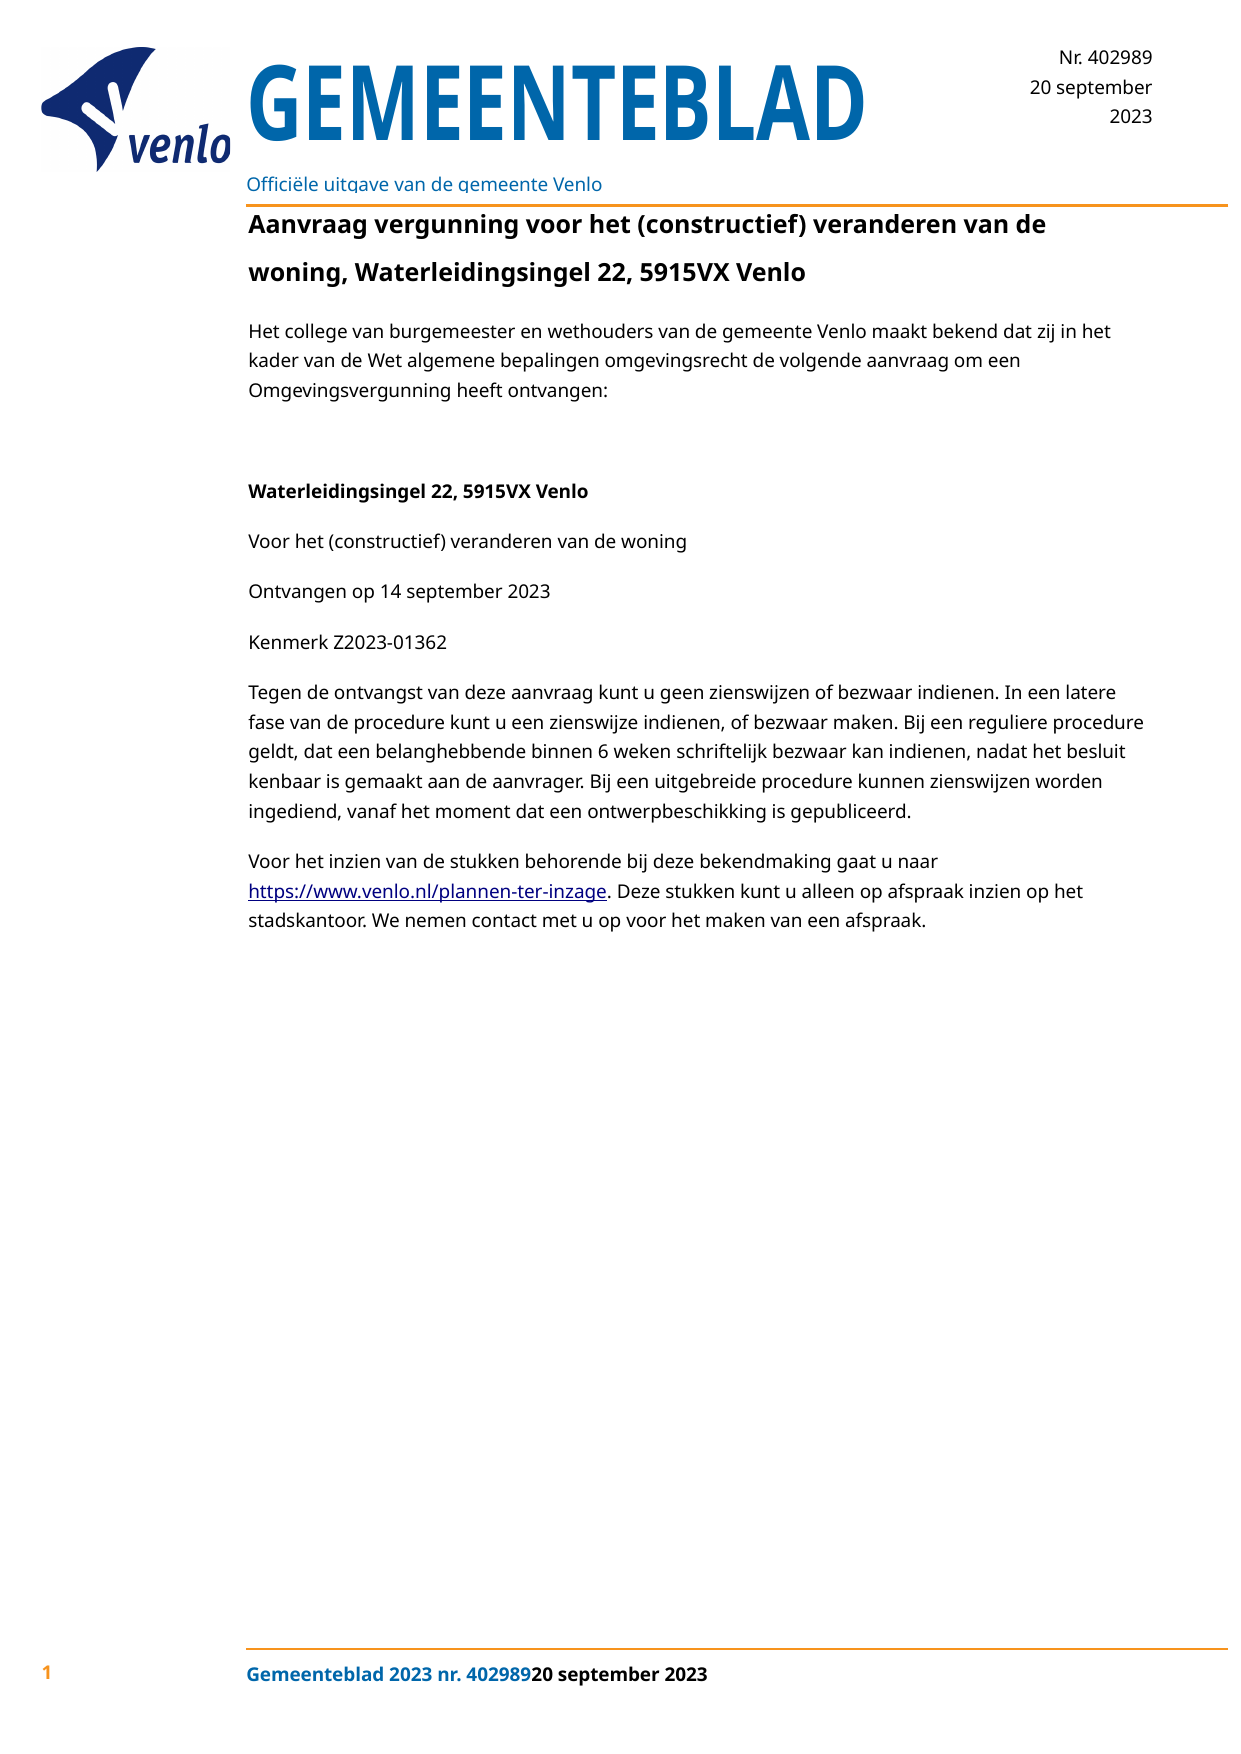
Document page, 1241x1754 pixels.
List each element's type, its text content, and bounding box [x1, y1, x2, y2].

text Voor het inzien van de stukken behorende bij deze bekendmaking gaat u naar https://www.venlo.nl/plannen-ter-inzage. Deze stukken kunt u alleen op afspraak inzien op het stadskantoor. We nemen contact met u op voor het maken van een afspraak. [248, 848, 1152, 933]
text Het college van burgemeester en wethouders van de gemeente Venlo maakt bekend dat zij in het kader van de Wet algemene bepalingen omgevingsrecht de volgende aanvraag om een Omgevingsvergunning heeft ontvangen: [248, 318, 1152, 403]
picture [41, 47, 231, 172]
text Aanvraag vergunning voor het (constructief) veranderen van de woning, Waterleidingsingel 22, 5915VX Venlo [248, 207, 1152, 288]
text Tegen de ontvangst van deze aanvraag kunt u geen zienswijzen of bezwaar indienen. In een latere fase van de procedure kunt u een zienswijze indienen, of bezwaar maken. Bij een reguliere procedure geldt, dat een belanghebbende binnen 6 weken schriftelijk bezwaar kan indienen, nadat het besluit kenbaar is gemaakt aan de aanvrager. Bij een uitgebreide procedure kunnen zienswijzen worden ingediend, vanaf het moment dat een ontwerpbeschikking is gepubliceerd. [248, 679, 1152, 824]
text Voor het (constructief) veranderen van de woning [248, 528, 1152, 554]
text Waterleidingsingel 22, 5915VX Venlo [248, 478, 1152, 504]
text Ontvangen op 14 september 2023 [248, 579, 1152, 604]
text Kenmerk Z2023-01362 [248, 629, 1152, 655]
